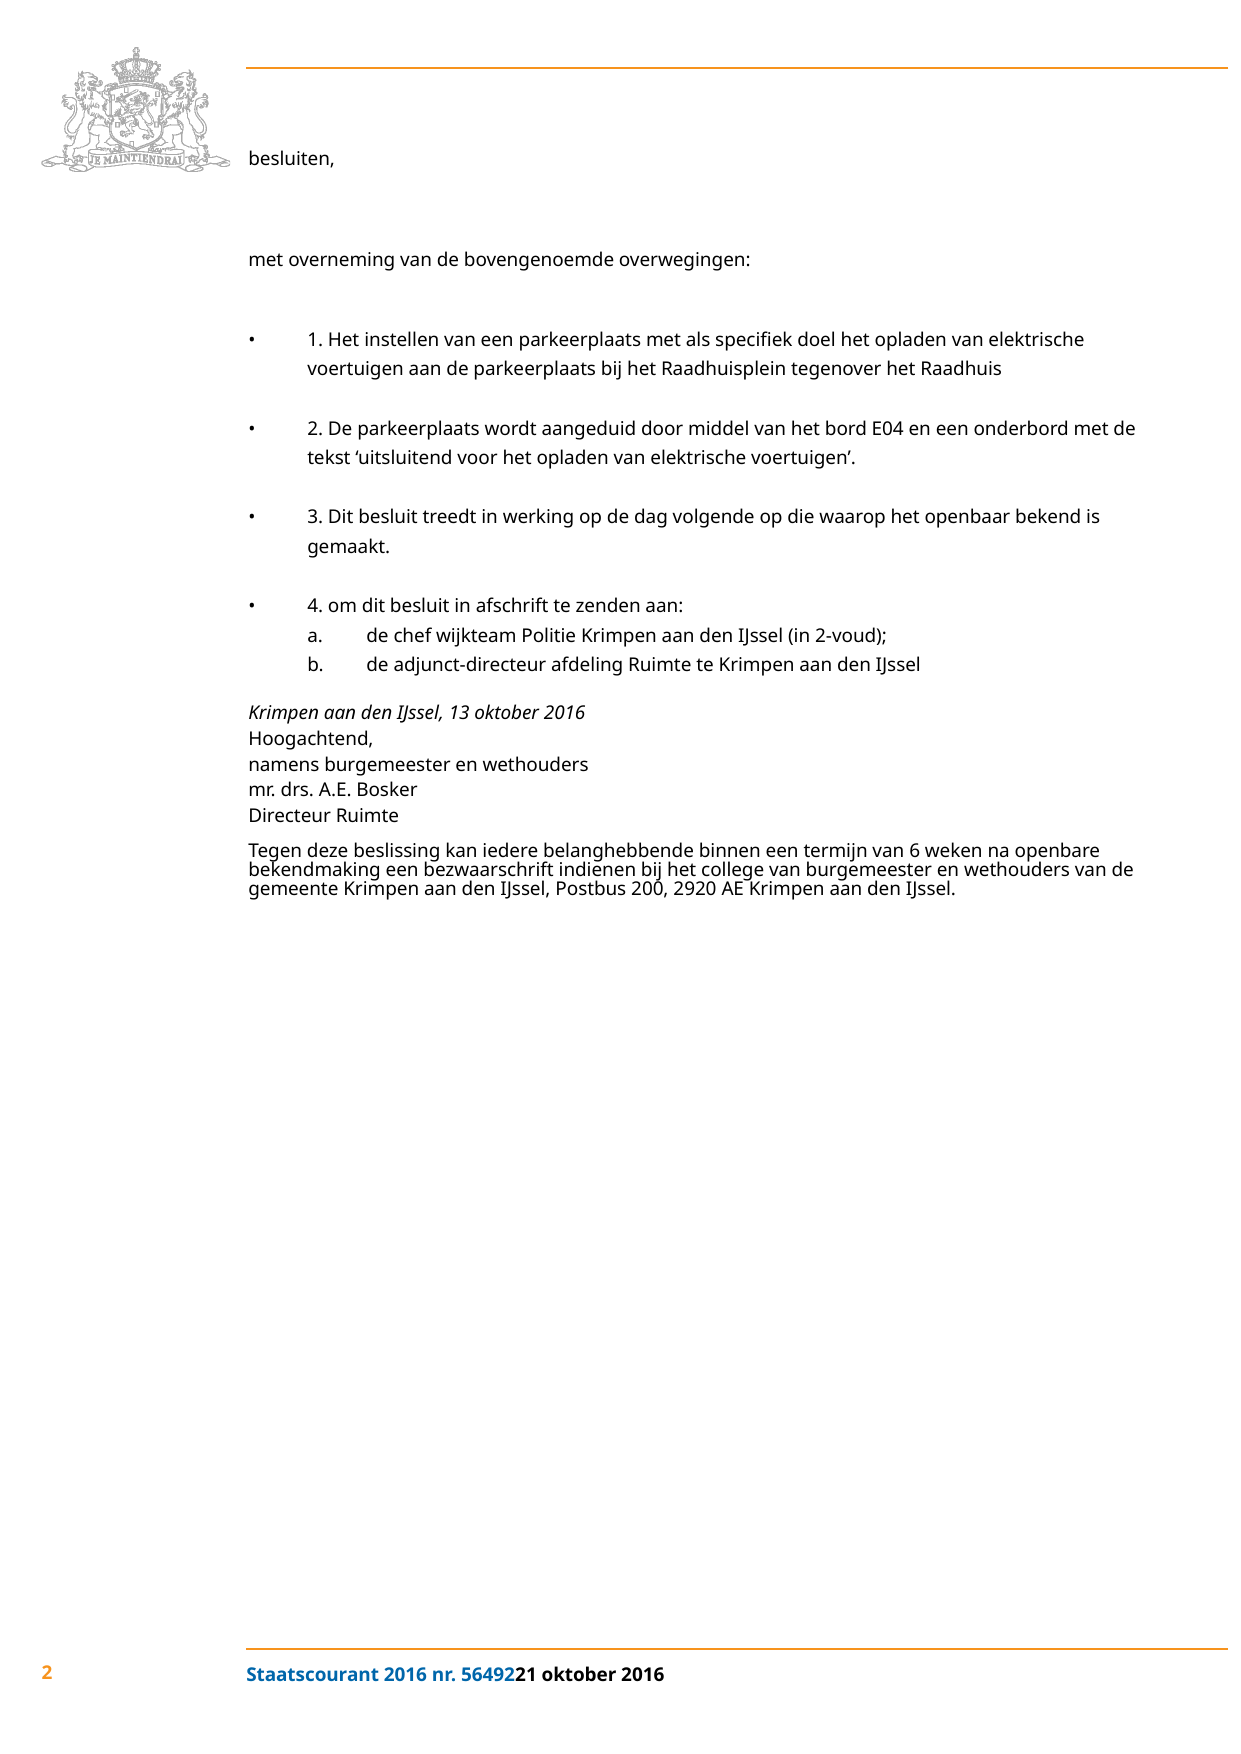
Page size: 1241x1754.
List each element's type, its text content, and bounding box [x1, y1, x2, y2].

text Hoogachtend, [248, 725, 1152, 751]
text namens burgemeester en wethouders [248, 751, 1152, 776]
list de adjunct-directeur afdeling Ruimte te Krimpen aan den IJssel [307, 651, 1152, 677]
text Krimpen aan den IJssel, 13 oktober 2016 [248, 699, 1152, 725]
text met overneming van de bovengenoemde overwegingen: [248, 246, 1152, 272]
text mr. drs. A.E. Bosker [248, 776, 1152, 802]
text Tegen deze beslissing kan iedere belanghebbende binnen een termijn van 6 weken na openbare bekendmaking een bezwaarschrift indienen bij het college van burgemeester en wethouders van de gemeente Krimpen aan den IJssel, Postbus 200, 2920 AE Krimpen aan den IJssel. [248, 842, 1152, 899]
list 3. Dit besluit treedt in werking op de dag volgende op die waarop het openbaar bekend is gemaakt. [248, 503, 1152, 559]
text Directeur Ruimte [248, 802, 1152, 828]
list 4. om dit besluit in afschrift te zenden aan: [248, 592, 1152, 618]
list de chef wijkteam Politie Krimpen aan den IJssel (in 2-voud); [307, 622, 1152, 648]
text besluiten, [248, 145, 1152, 171]
list 1. Het instellen van een parkeerplaats met als specifiek doel het opladen van elektrische voertuigen aan de parkeerplaats bij het Raadhuisplein tegenover het Raadhuis [248, 326, 1152, 381]
picture [41, 47, 231, 172]
list 2. De parkeerplaats wordt aangeduid door middel van het bord E04 en een onderbord met de tekst ‘uitsluitend voor het opladen van elektrische voertuigen’. [248, 415, 1152, 470]
